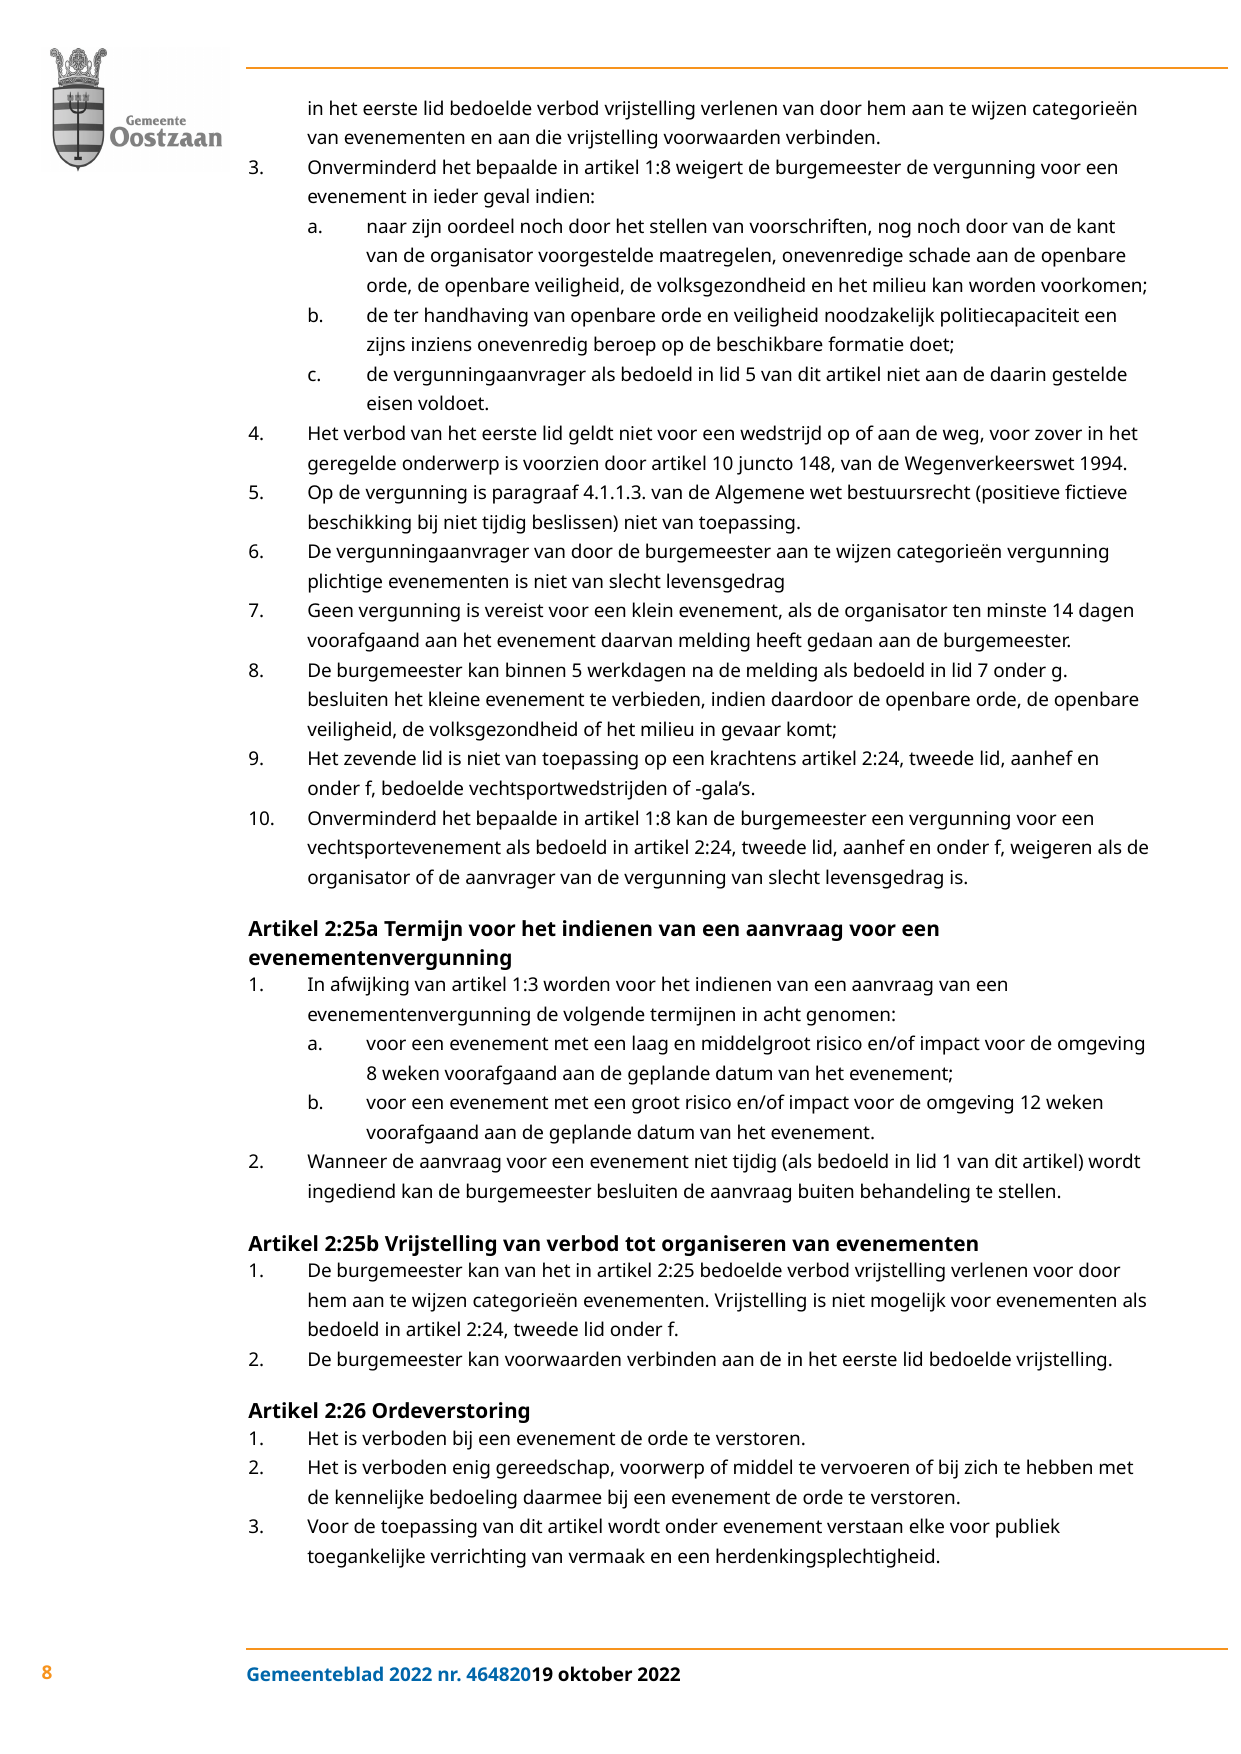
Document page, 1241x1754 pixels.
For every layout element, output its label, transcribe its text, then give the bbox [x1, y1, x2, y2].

list De burgemeester kan van het in artikel 2:25 bedoelde verbod vrijstelling verlenen voor door hem aan te wijzen categorieën evenementen. Vrijstelling is niet mogelijk voor evenementen als bedoeld in artikel 2:24, tweede lid onder f. [248, 1257, 1152, 1342]
list Het zevende lid is niet van toepassing op een krachtens artikel 2:24, tweede lid, aanhef en onder f, bedoelde vechtsportwedstrijden of -gala’s. [248, 746, 1152, 801]
list Wanneer de aanvraag voor een evenement niet tijdig (als bedoeld in lid 1 van dit artikel) wordt ingediend kan de burgemeester besluiten de aanvraag buiten behandeling te stellen. [248, 1149, 1152, 1204]
list naar zijn oordeel noch door het stellen van voorschriften, nog noch door van de kant van de organisator voorgestelde maatregelen, onevenredige schade aan de openbare orde, de openbare veiligheid, de volksgezondheid en het milieu kan worden voorkomen; [307, 213, 1152, 298]
list voor een evenement met een laag en middelgroot risico en/of impact voor de omgeving 8 weken voorafgaand aan de geplande datum van het evenement; [307, 1030, 1152, 1086]
list De vergunningaanvrager van door de burgemeester aan te wijzen categorieën vergunning plichtige evenementen is niet van slecht levensgedrag [248, 538, 1152, 594]
list Het is verboden bij een evenement de orde te verstoren. [248, 1425, 1152, 1451]
list Onverminderd het bepaalde in artikel 1:8 kan de burgemeester een vergunning voor een vechtsportevenement als bedoeld in artikel 2:24, tweede lid, aanhef en onder f, weigeren als de organisator of de aanvrager van de vergunning van slecht levensgedrag is. [248, 805, 1152, 890]
list de vergunningaanvrager als bedoeld in lid 5 van dit artikel niet aan de daarin gestelde eisen voldoet. [307, 361, 1152, 416]
list Op de vergunning is paragraaf 4.1.1.3. van de Algemene wet bestuursrecht (positieve fictieve beschikking bij niet tijdig beslissen) niet van toepassing. [248, 479, 1152, 535]
list In afwijking van artikel 1:3 worden voor het indienen van een aanvraag van een evenementenvergunning de volgende termijnen in acht genomen: [248, 971, 1152, 1027]
list voor een evenement met een groot risico en/of impact voor de omgeving 12 weken voorafgaand aan de geplande datum van het evenement. [307, 1089, 1152, 1145]
list Het is verboden enig gereedschap, voorwerp of middel te vervoeren of bij zich te hebben met de kennelijke bedoeling daarmee bij een evenement de orde te verstoren. [248, 1454, 1152, 1510]
list De burgemeester kan binnen 5 werkdagen na de melding als bedoeld in lid 7 onder g. besluiten het kleine evenement te verbieden, indien daardoor de openbare orde, de openbare veiligheid, de volksgezondheid of het milieu in gevaar komt; [248, 657, 1152, 742]
list de ter handhaving van openbare orde en veiligheid noodzakelijk politiecapaciteit een zijns inziens onevenredig beroep op de beschikbare formatie doet; [307, 302, 1152, 357]
list Voor de toepassing van dit artikel wordt onder evenement verstaan elke voor publiek toegankelijke verrichting van vermaak en een herdenkingsplechtigheid. [248, 1513, 1152, 1569]
text Artikel 2:26 Ordeverstoring [248, 1396, 1152, 1425]
text Artikel 2:25b Vrijstelling van verbod tot organiseren van evenementen [248, 1229, 1152, 1257]
list Geen vergunning is vereist voor een klein evenement, als de organisator ten minste 14 dagen voorafgaand aan het evenement daarvan melding heeft gedaan aan de burgemeester. [248, 598, 1152, 653]
text Artikel 2:25a Termijn voor het indienen van een aanvraag voor een evenementenvergunning [248, 914, 1152, 971]
list Onverminderd het bepaalde in artikel 1:8 weigert de burgemeester de vergunning voor een evenement in ieder geval indien: [248, 154, 1152, 209]
picture [41, 47, 231, 172]
list Het verbod van het eerste lid geldt niet voor een wedstrijd op of aan de weg, voor zover in het geregelde onderwerp is voorzien door artikel 10 juncto 148, van de Wegenverkeerswet 1994. [248, 420, 1152, 476]
list in het eerste lid bedoelde verbod vrijstelling verlenen van door hem aan te wijzen categorieën van evenementen en aan die vrijstelling voorwaarden verbinden. [248, 95, 1152, 150]
list De burgemeester kan voorwaarden verbinden aan de in het eerste lid bedoelde vrijstelling. [248, 1346, 1152, 1372]
